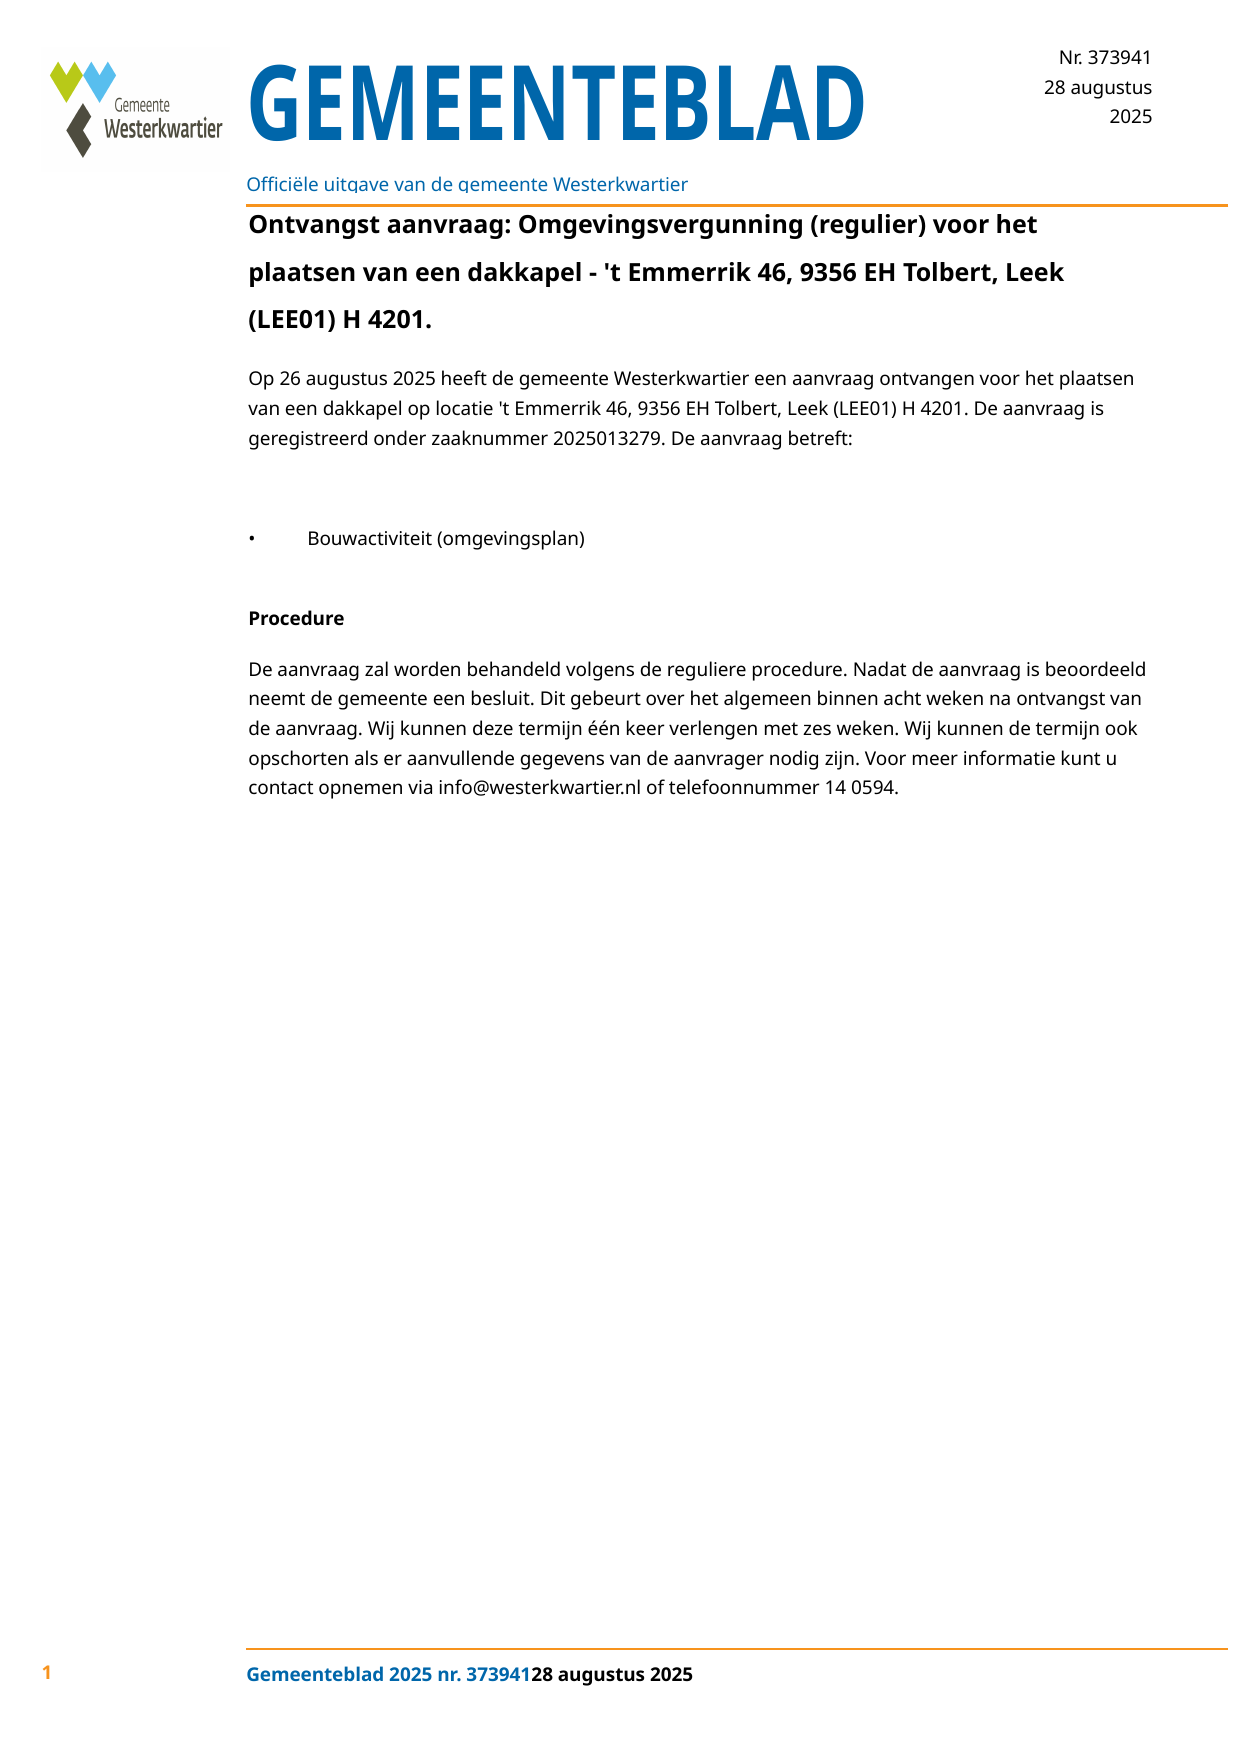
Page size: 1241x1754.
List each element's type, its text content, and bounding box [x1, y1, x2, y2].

text Procedure [248, 606, 1152, 631]
picture [41, 47, 231, 172]
text Ontvangst aanvraag: Omgevingsvergunning (regulier) voor het plaatsen van een dakkapel - 't Emmerrik 46, 9356 EH Tolbert, Leek (LEE01) H 4201. [248, 207, 1152, 336]
text Op 26 augustus 2025 heeft de gemeente Westerkwartier een aanvraag ontvangen voor het plaatsen van een dakkapel op locatie 't Emmerrik 46, 9356 EH Tolbert, Leek (LEE01) H 4201. De aanvraag is geregistreerd onder zaaknummer 2025013279. De aanvraag betreft: [248, 366, 1152, 450]
text De aanvraag zal worden behandeld volgens de reguliere procedure. Nadat de aanvraag is beoordeeld neemt de gemeente een besluit. Dit gebeurt over het algemeen binnen acht weken na ontvangst van de aanvraag. Wij kunnen deze termijn één keer verlengen met zes weken. Wij kunnen de termijn ook opschorten als er aanvullende gegevens van de aanvrager nodig zijn. Voor meer informatie kunt u contact opnemen via info@westerkwartier.nl of telefoonnummer 14 0594. [248, 656, 1152, 800]
list Bouwactiviteit (omgevingsplan) [248, 526, 1152, 551]
